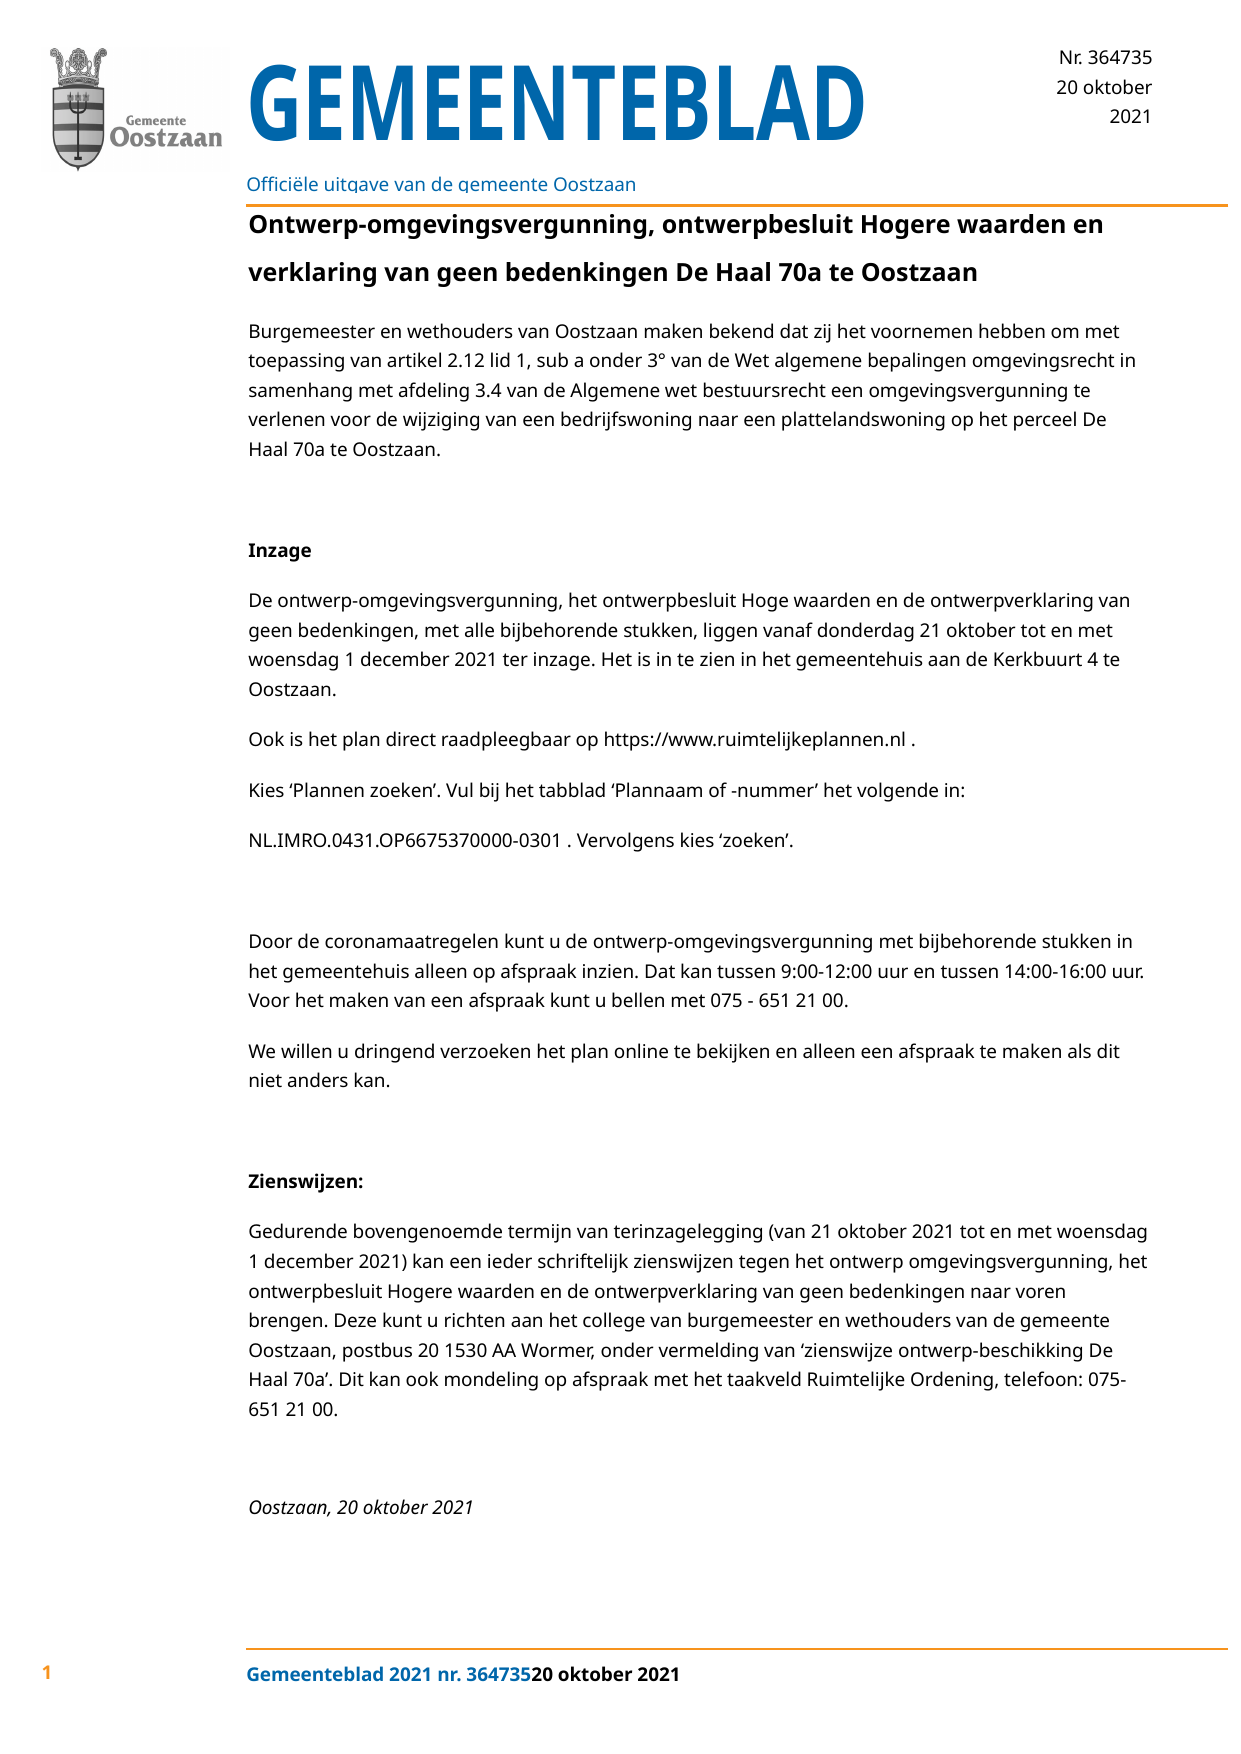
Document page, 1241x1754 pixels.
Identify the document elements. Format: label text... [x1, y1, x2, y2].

text We willen u dringend verzoeken het plan online te bekijken en alleen een afspraak te maken als dit niet anders kan. [248, 1038, 1152, 1093]
text Burgemeester en wethouders van Oostzaan maken bekend dat zij het voornemen hebben om met toepassing van artikel 2.12 lid 1, sub a onder 3° van de Wet algemene bepalingen omgevingsrecht in samenhang met afdeling 3.4 van de Algemene wet bestuursrecht een omgevingsvergunning te verlenen voor de wijziging van een bedrijfswoning naar een plattelandswoning op het perceel De Haal 70a te Oostzaan. [248, 318, 1152, 462]
text NL.IMRO.0431.OP6675370000-0301 . Vervolgens kies ‘zoeken’. [248, 827, 1152, 853]
picture [41, 47, 231, 172]
text Door de coronamaatregelen kunt u de ontwerp-omgevingsvergunning met bijbehorende stukken in het gemeentehuis alleen op afspraak inzien. Dat kan tussen 9:00-12:00 uur en tussen 14:00-16:00 uur. Voor het maken van een afspraak kunt u bellen met 075 - 651 21 00. [248, 928, 1152, 1013]
text Inzage [248, 537, 1152, 563]
text De ontwerp-omgevingsvergunning, het ontwerpbesluit Hoge waarden en de ontwerpverklaring van geen bedenkingen, met alle bijbehorende stukken, liggen vanaf donderdag 21 oktober tot en met woensdag 1 december 2021 ter inzage. Het is in te zien in het gemeentehuis aan de Kerkbuurt 4 te Oostzaan. [248, 587, 1152, 702]
text Gedurende bovengenoemde termijn van terinzagelegging (van 21 oktober 2021 tot en met woensdag 1 december 2021) kan een ieder schriftelijk zienswijzen tegen het ontwerp omgevingsvergunning, het ontwerpbesluit Hogere waarden en de ontwerpverklaring van geen bedenkingen naar voren brengen. Deze kunt u richten aan het college van burgemeester en wethouders van de gemeente Oostzaan, postbus 20 1530 AA Wormer, onder vermelding van ‘zienswijze ontwerp-beschikking De Haal 70a’. Dit kan ook mondeling op afspraak met het taakveld Ruimtelijke Ordening, telefoon: 075-651 21 00. [248, 1219, 1152, 1422]
text Ook is het plan direct raadpleegbaar op https://www.ruimtelijkeplannen.nl . [248, 727, 1152, 752]
text Zienswijzen: [248, 1168, 1152, 1194]
text Oostzaan, 20 oktober 2021 [248, 1494, 1152, 1520]
text Kies ‘Plannen zoeken’. Vul bij het tabblad ‘Plannaam of -nummer’ het volgende in: [248, 777, 1152, 803]
text Ontwerp-omgevingsvergunning, ontwerpbesluit Hogere waarden en verklaring van geen bedenkingen De Haal 70a te Oostzaan [248, 207, 1152, 288]
